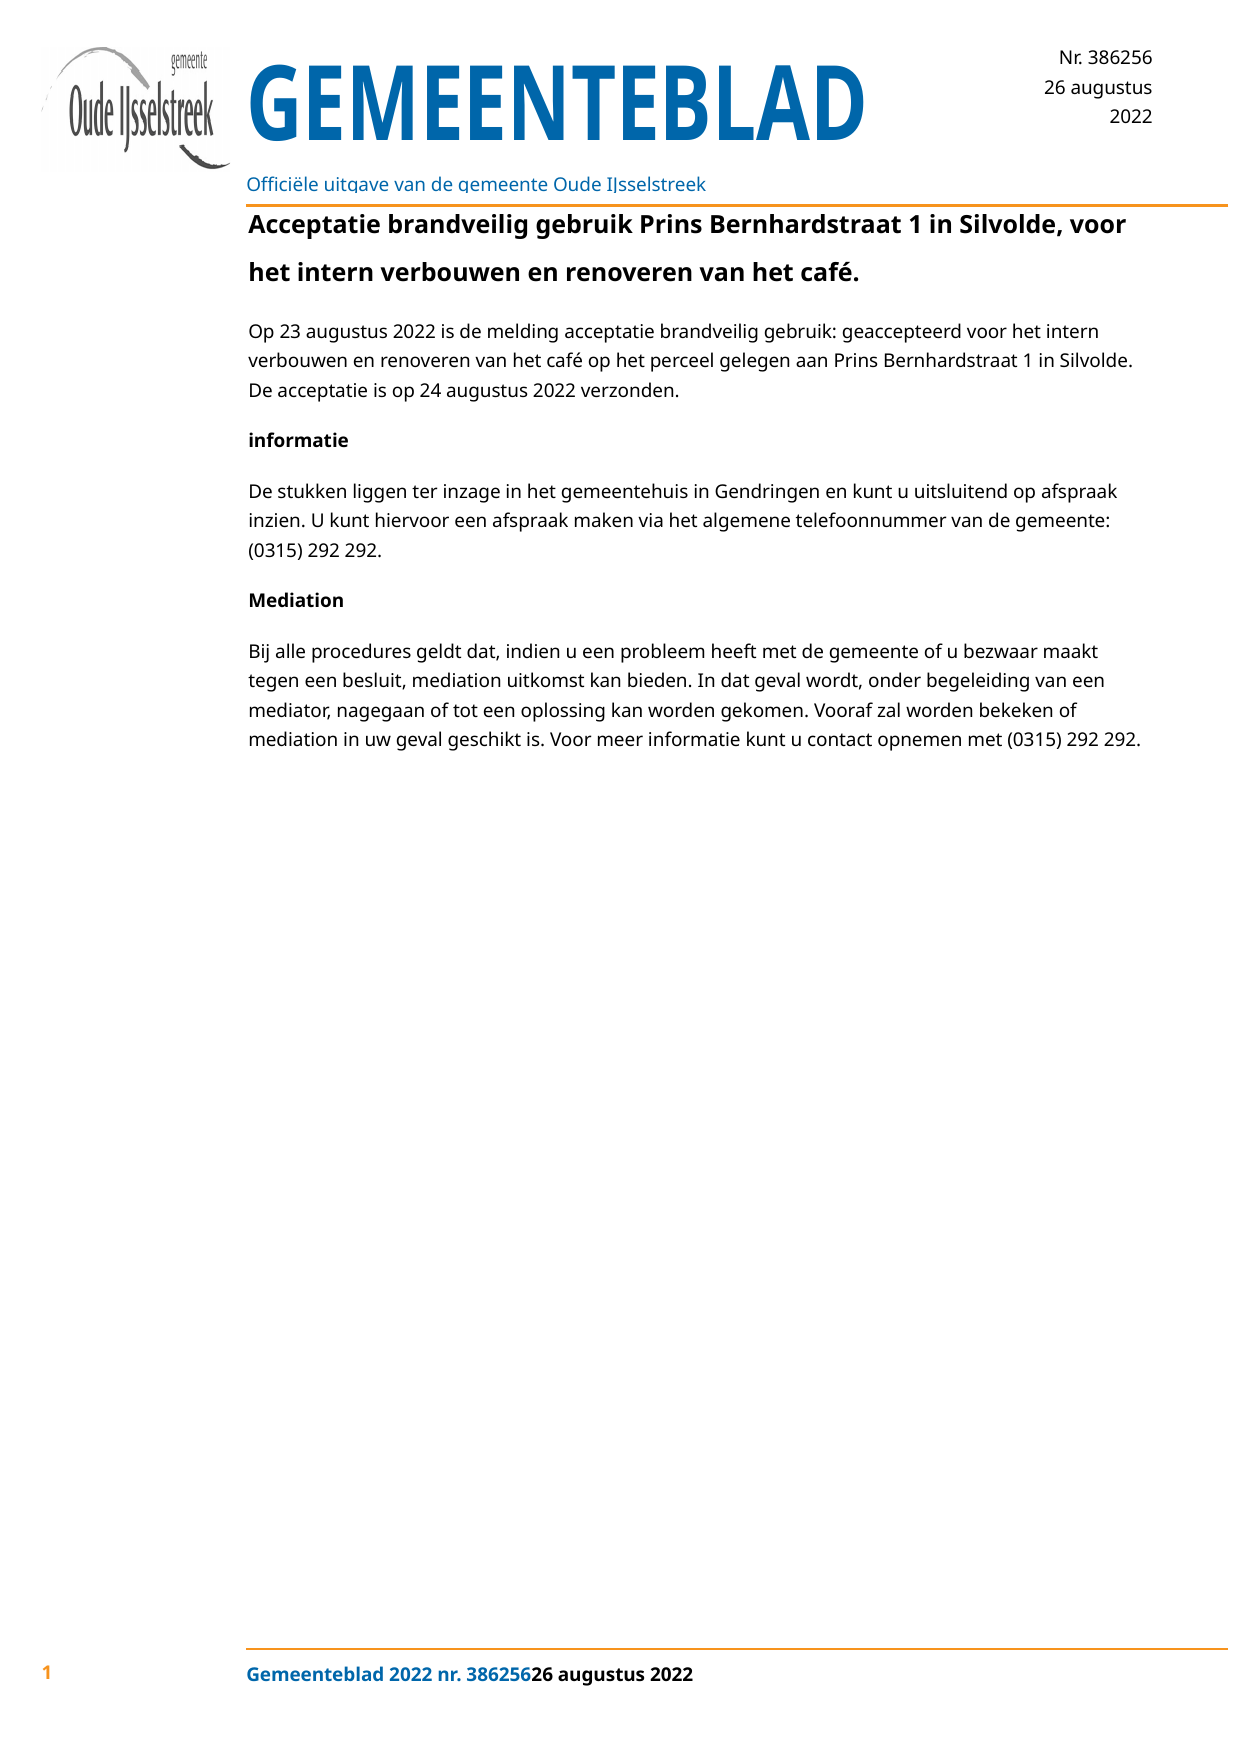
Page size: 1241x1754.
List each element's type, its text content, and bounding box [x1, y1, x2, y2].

text Acceptatie brandveilig gebruik Prins Bernhardstraat 1 in Silvolde, voor het intern verbouwen en renoveren van het café. [248, 207, 1152, 288]
text Mediation [248, 587, 1152, 613]
text Op 23 augustus 2022 is de melding acceptatie brandveilig gebruik: geaccepteerd voor het intern verbouwen en renoveren van het café op het perceel gelegen aan Prins Bernhardstraat 1 in Silvolde. De acceptatie is op 24 augustus 2022 verzonden. [248, 318, 1152, 403]
text Bij alle procedures geldt dat, indien u een probleem heeft met de gemeente of u bezwaar maakt tegen een besluit, mediation uitkomst kan bieden. In dat geval wordt, onder begeleiding van een mediator, nagegaan of tot een oplossing kan worden gekomen. Vooraf zal worden bekeken of mediation in uw geval geschikt is. Voor meer informatie kunt u contact opnemen met (0315) 292 292. [248, 638, 1152, 752]
text De stukken liggen ter inzage in het gemeentehuis in Gendringen en kunt u uitsluitend op afspraak inzien. U kunt hiervoor een afspraak maken via het algemene telefoonnummer van de gemeente: (0315) 292 292. [248, 478, 1152, 563]
picture [41, 47, 231, 172]
text informatie [248, 427, 1152, 453]
